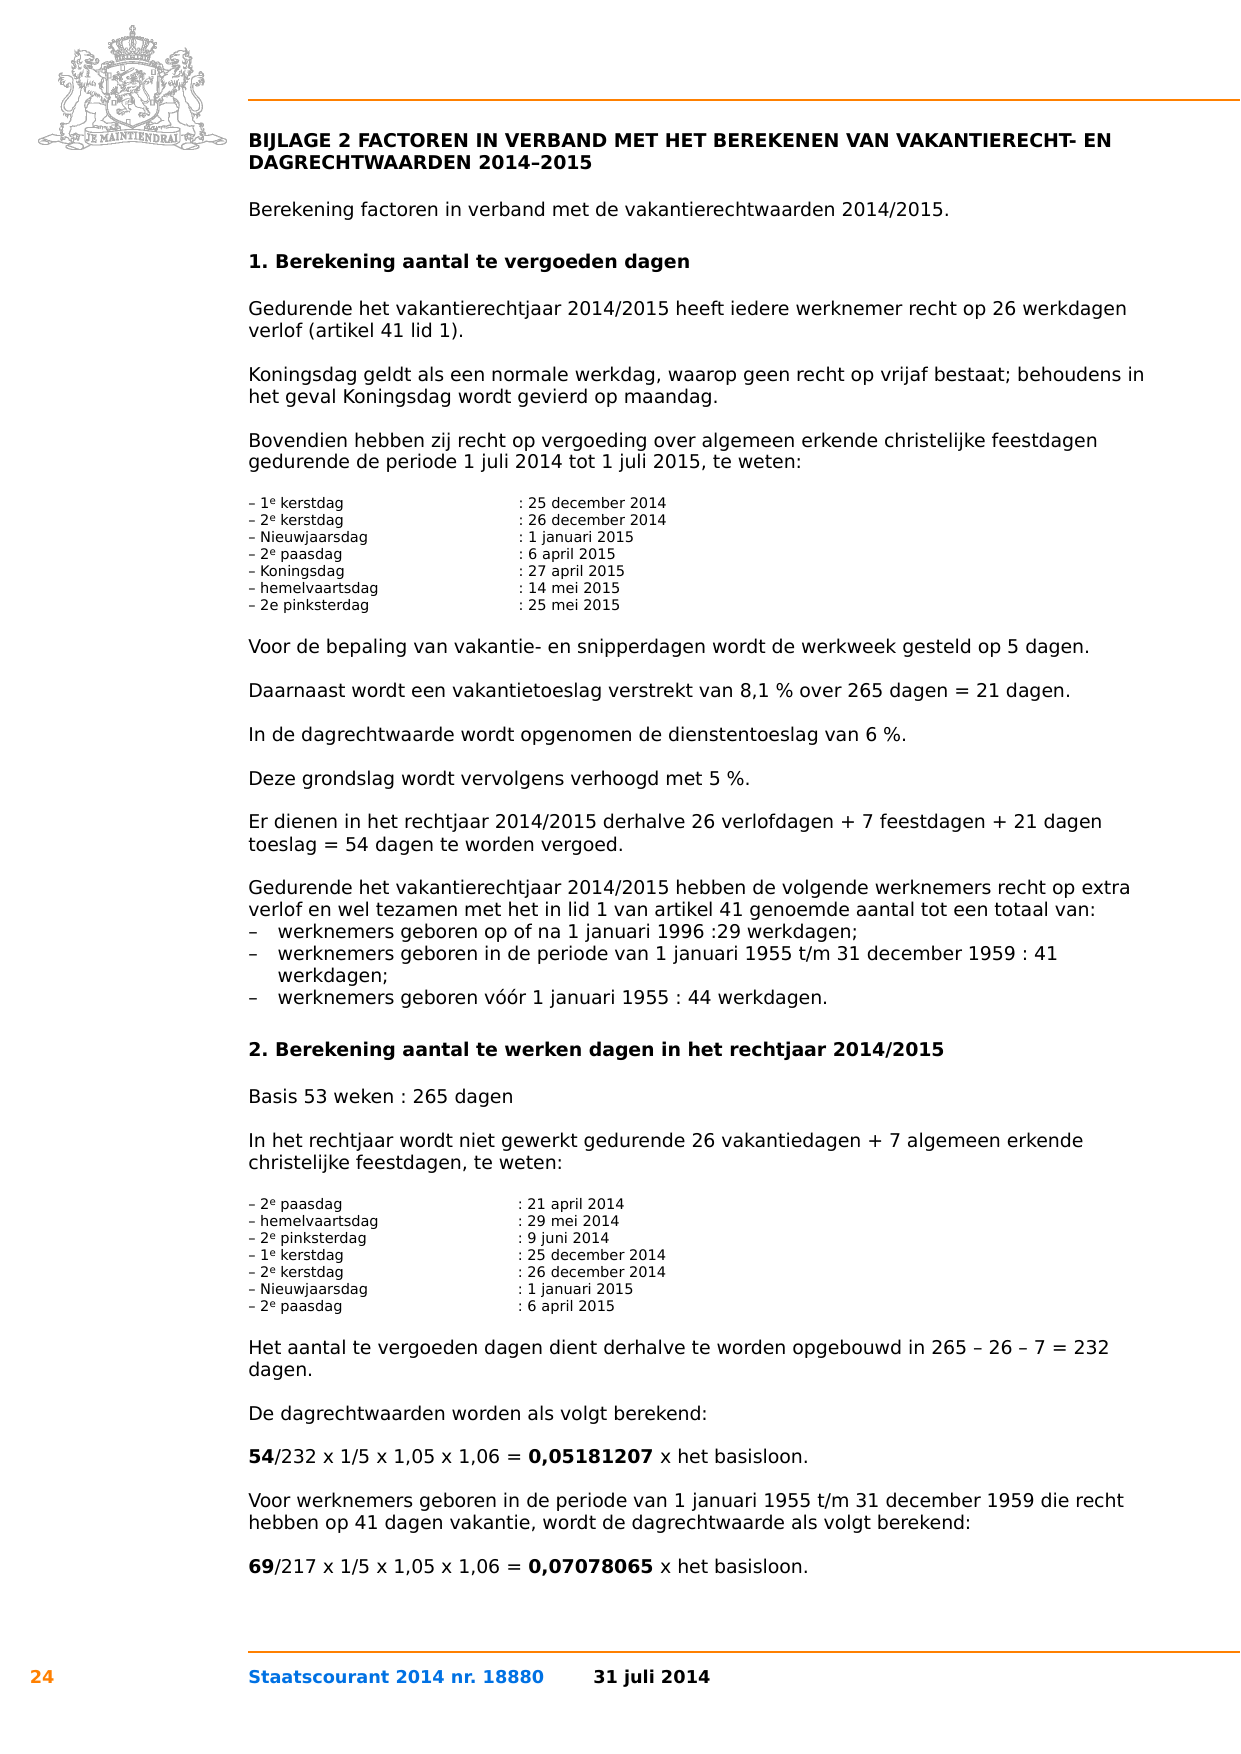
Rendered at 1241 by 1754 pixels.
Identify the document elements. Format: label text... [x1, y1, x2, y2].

text Basis 53 weken : 265 dagen [248, 1086, 1163, 1108]
table_cell – 2e pinksterdag [248, 597, 512, 614]
text Voor werknemers geboren in de periode van 1 januari 1955 t/m 31 december 1959 die recht hebben op 41 dagen vakantie, wordt de dagrechtwaarde als volgt berekend: [248, 1490, 1163, 1534]
table_header – 2e paasdag [248, 1196, 512, 1213]
text – werknemers geboren op of na 1 januari 1996 :29 werkdagen; [248, 921, 1163, 943]
text – werknemers geboren in de periode van 1 januari 1955 t/m 31 december 1959 : 41 werkdagen; [248, 943, 1163, 987]
table_header : 21 april 2014 [512, 1196, 1163, 1213]
table_cell – 1e kerstdag [248, 1247, 512, 1264]
text – werknemers geboren vóór 1 januari 1955 : 44 werkdagen. [248, 987, 1163, 1009]
table_cell : 26 december 2014 [512, 1264, 1163, 1281]
table_cell : 25 december 2014 [512, 1247, 1163, 1264]
table_cell – Nieuwjaarsdag [248, 529, 512, 546]
text Daarnaast wordt een vakantietoeslag verstrekt van 8,1 % over 265 dagen = 21 dagen. [248, 680, 1163, 702]
text Het aantal te vergoeden dagen dient derhalve te worden opgebouwd in 265 – 26 – 7 = 232 dagen. [248, 1337, 1163, 1381]
table_cell : 6 april 2015 [512, 1298, 1163, 1315]
table_cell : 14 mei 2015 [513, 580, 1163, 597]
table_cell : 1 januari 2015 [512, 1281, 1163, 1298]
table_cell : 9 juni 2014 [512, 1230, 1163, 1247]
table_cell : 6 april 2015 [513, 546, 1163, 563]
table_cell – 2e kerstdag [248, 1264, 512, 1281]
text Deze grondslag wordt vervolgens verhoogd met 5 %. [248, 768, 1163, 789]
table_cell – Koningsdag [248, 563, 512, 580]
text Gedurende het vakantierechtjaar 2014/2015 hebben de volgende werknemers recht op extra verlof en wel tezamen met het in lid 1 van artikel 41 genoemde aantal tot een totaal van: [248, 877, 1163, 921]
table_cell : 29 mei 2014 [512, 1213, 1163, 1230]
table_cell : 25 mei 2015 [513, 597, 1163, 614]
table_cell – 2e paasdag [248, 1298, 512, 1315]
table_cell – Nieuwjaarsdag [248, 1281, 512, 1298]
table_cell : 1 januari 2015 [513, 529, 1163, 546]
table_header : 25 december 2014 [513, 495, 1163, 512]
table_cell : 26 december 2014 [513, 512, 1163, 529]
text Bovendien hebben zij recht op vergoeding over algemeen erkende christelijke feestdagen gedurende de periode 1 juli 2014 tot 1 juli 2015, te weten: [248, 429, 1163, 473]
table_cell – 2e pinksterdag [248, 1230, 512, 1247]
table_cell – 2e kerstdag [248, 512, 512, 529]
text Koningsdag geldt als een normale werkdag, waarop geen recht op vrijaf bestaat; behoudens in het geval Koningsdag wordt gevierd op maandag. [248, 364, 1163, 408]
table_cell – hemelvaartsdag [248, 580, 512, 597]
table_cell – hemelvaartsdag [248, 1213, 512, 1230]
text 69/217 x 1/5 x 1,05 x 1,06 = 0,07078065 x het basisloon. [248, 1556, 1163, 1578]
text Berekening factoren in verband met de vakantierechtwaarden 2014/2015. [248, 199, 1163, 221]
text In het rechtjaar wordt niet gewerkt gedurende 26 vakantiedagen + 7 algemeen erkende christelijke feestdagen, te weten: [248, 1130, 1163, 1174]
text De dagrechtwaarden worden als volgt berekend: [248, 1402, 1163, 1424]
picture [38, 25, 227, 150]
table_header – 1e kerstdag [248, 495, 512, 512]
subtitle 2. Berekening aantal te werken dagen in het rechtjaar 2014/2015 [248, 1039, 1163, 1061]
subtitle BIJLAGE 2 FACTOREN IN VERBAND MET HET BEREKENEN VAN VAKANTIERECHT- EN DAGRECHTWAARDEN 2014–2015 [248, 130, 1163, 174]
text In de dagrechtwaarde wordt opgenomen de dienstentoeslag van 6 %. [248, 724, 1163, 746]
table_cell : 27 april 2015 [513, 563, 1163, 580]
table_cell – 2e paasdag [248, 546, 512, 563]
text Er dienen in het rechtjaar 2014/2015 derhalve 26 verlofdagen + 7 feestdagen + 21 dagen toeslag = 54 dagen te worden vergoed. [248, 811, 1163, 855]
text Gedurende het vakantierechtjaar 2014/2015 heeft iedere werknemer recht op 26 werkdagen verlof (artikel 41 lid 1). [248, 298, 1163, 342]
text 54/232 x 1/5 x 1,05 x 1,06 = 0,05181207 x het basisloon. [248, 1446, 1163, 1468]
subtitle 1. Berekening aantal te vergoeden dagen [248, 251, 1163, 273]
text Voor de bepaling van vakantie- en snipperdagen wordt de werkweek gesteld op 5 dagen. [248, 636, 1163, 658]
